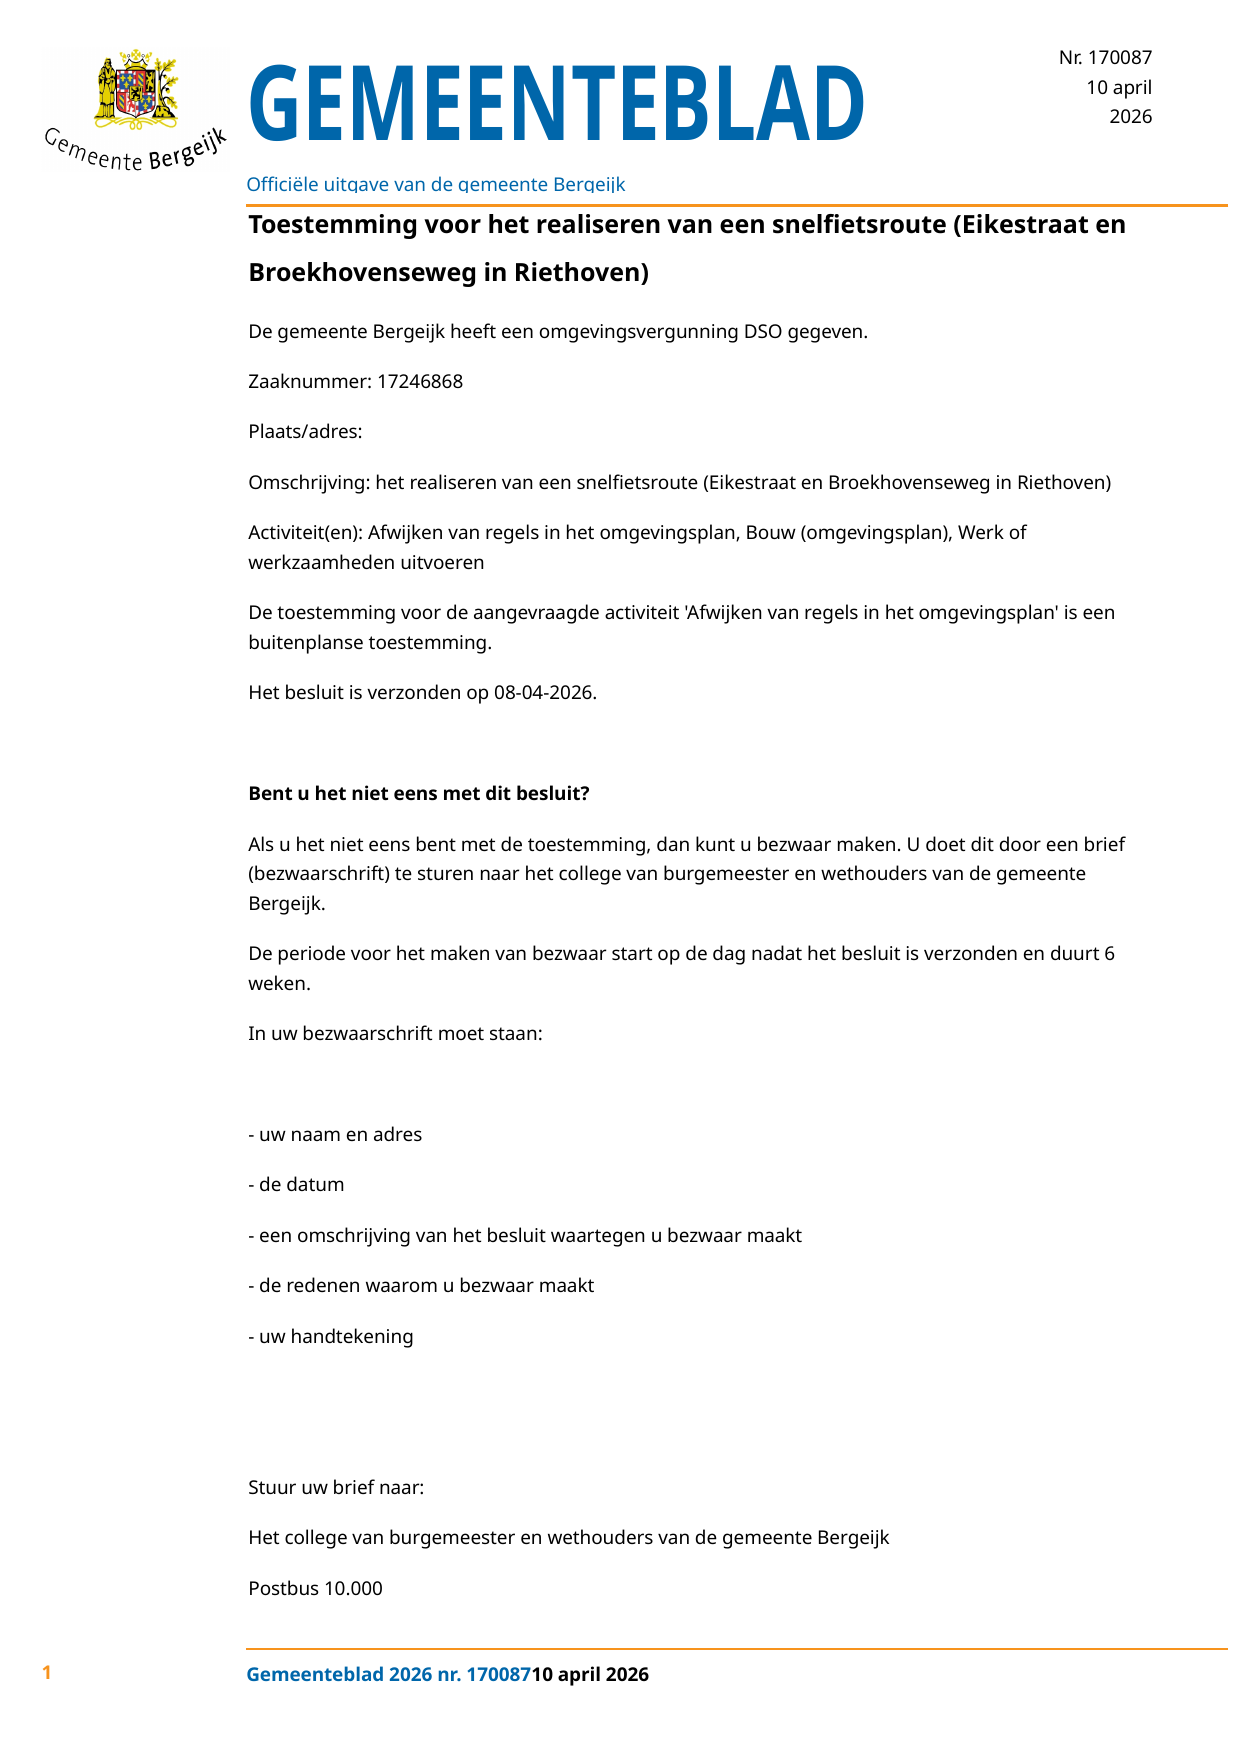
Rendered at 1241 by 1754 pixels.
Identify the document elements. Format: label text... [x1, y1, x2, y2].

text Plaats/adres: [248, 419, 1152, 444]
text Als u het niet eens bent met de toestemming, dan kunt u bezwaar maken. U doet dit door een brief (bezwaarschrift) te sturen naar het college van burgemeester en wethouders van de gemeente Bergeijk. [248, 831, 1152, 916]
text - een omschrijving van het besluit waartegen u bezwaar maakt [248, 1222, 1152, 1248]
text Activiteit(en): Afwijken van regels in het omgevingsplan, Bouw (omgevingsplan), Werk of werkzaamheden uitvoeren [248, 519, 1152, 575]
text Bent u het niet eens met dit besluit? [248, 780, 1152, 806]
text Het besluit is verzonden op 08-04-2026. [248, 679, 1152, 705]
text - de datum [248, 1172, 1152, 1197]
text - uw handtekening [248, 1323, 1152, 1349]
text De toestemming voor de aangevraagde activiteit 'Afwijken van regels in het omgevingsplan' is een buitenplanse toestemming. [248, 599, 1152, 655]
picture [41, 47, 231, 172]
text Postbus 10.000 [248, 1575, 1152, 1601]
text Het college van burgemeester en wethouders van de gemeente Bergeijk [248, 1524, 1152, 1550]
text Stuur uw brief naar: [248, 1474, 1152, 1500]
text Toestemming voor het realiseren van een snelfietsroute (Eikestraat en Broekhovenseweg in Riethoven) [248, 207, 1152, 288]
text Omschrijving: het realiseren van een snelfietsroute (Eikestraat en Broekhovenseweg in Riethoven) [248, 469, 1152, 495]
text De gemeente Bergeijk heeft een omgevingsvergunning DSO gegeven. [248, 318, 1152, 344]
text Zaaknummer: 17246868 [248, 368, 1152, 394]
text In uw bezwaarschrift moet staan: [248, 1020, 1152, 1046]
text - de redenen waarom u bezwaar maakt [248, 1272, 1152, 1298]
text De periode voor het maken van bezwaar start op de dag nadat het besluit is verzonden en duurt 6 weken. [248, 940, 1152, 996]
text - uw naam en adres [248, 1121, 1152, 1147]
